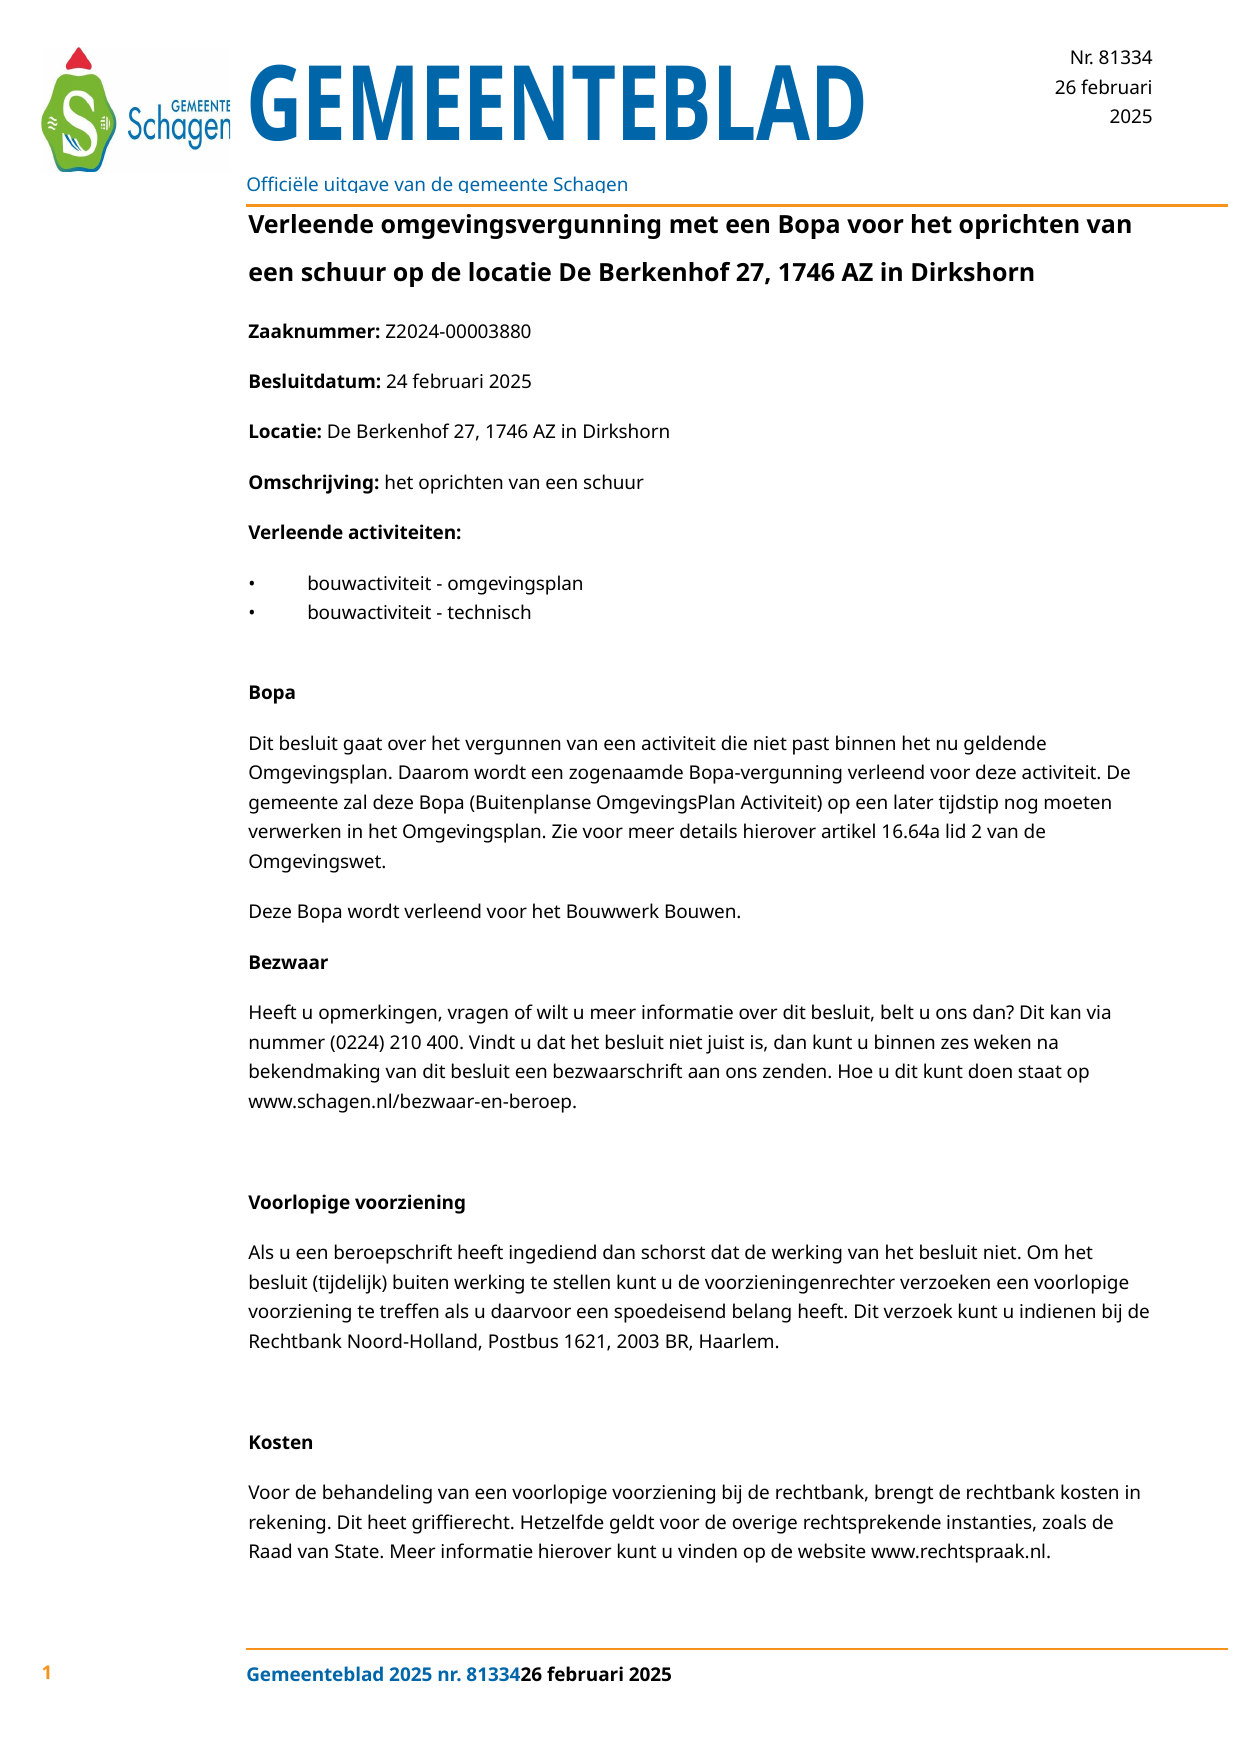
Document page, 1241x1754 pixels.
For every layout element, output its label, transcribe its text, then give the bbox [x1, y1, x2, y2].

text Bopa [248, 679, 1152, 705]
text Verleende omgevingsvergunning met een Bopa voor het oprichten van een schuur op de locatie De Berkenhof 27, 1746 AZ in Dirkshorn [248, 207, 1152, 288]
text Kosten [248, 1429, 1152, 1455]
text Dit besluit gaat over het vergunnen van een activiteit die niet past binnen het nu geldende Omgevingsplan. Daarom wordt een zogenaamde Bopa-vergunning verleend voor deze activiteit. De gemeente zal deze Bopa (Buitenplanse OmgevingsPlan Activiteit) op een later tijdstip nog moeten verwerken in het Omgevingsplan. Zie voor meer details hierover artikel 16.64a lid 2 van de Omgevingswet. [248, 730, 1152, 874]
text Voorlopige voorziening [248, 1189, 1152, 1215]
text Deze Bopa wordt verleend voor het Bouwwerk Bouwen. [248, 899, 1152, 924]
text Voor de behandeling van een voorlopige voorziening bij de rechtbank, brengt de rechtbank kosten in rekening. Dit heet griffierecht. Hetzelfde geldt voor de overige rechtsprekende instanties, zoals de Raad van State. Meer informatie hierover kunt u vinden op de website www.rechtspraak.nl. [248, 1479, 1152, 1564]
text Zaaknummer: Z2024-00003880 [248, 318, 1152, 344]
list bouwactiviteit - omgevingsplan [248, 570, 1152, 596]
text Als u een beroepschrift heeft ingediend dan schorst dat de werking van het besluit niet. Om het besluit (tijdelijk) buiten werking te stellen kunt u de voorzieningenrechter verzoeken een voorlopige voorziening te treffen als u daarvoor een spoedeisend belang heeft. Dit verzoek kunt u indienen bij de Rechtbank Noord-Holland, Postbus 1621, 2003 BR, Haarlem. [248, 1239, 1152, 1354]
text Besluitdatum: 24 februari 2025 [248, 368, 1152, 394]
text Bezwaar [248, 949, 1152, 975]
text Heeft u opmerkingen, vragen of wilt u meer informatie over dit besluit, belt u ons dan? Dit kan via nummer (0224) 210 400. Vindt u dat het besluit niet juist is, dan kunt u binnen zes weken na bekendmaking van dit besluit een bezwaarschrift aan ons zenden. Hoe u dit kunt doen staat op www.schagen.nl/bezwaar-en-beroep. [248, 999, 1152, 1114]
text Locatie: De Berkenhof 27, 1746 AZ in Dirkshorn [248, 419, 1152, 444]
text Omschrijving: het oprichten van een schuur [248, 469, 1152, 495]
text Verleende activiteiten: [248, 519, 1152, 545]
picture [41, 47, 231, 172]
list bouwactiviteit - technisch [248, 599, 1152, 625]
